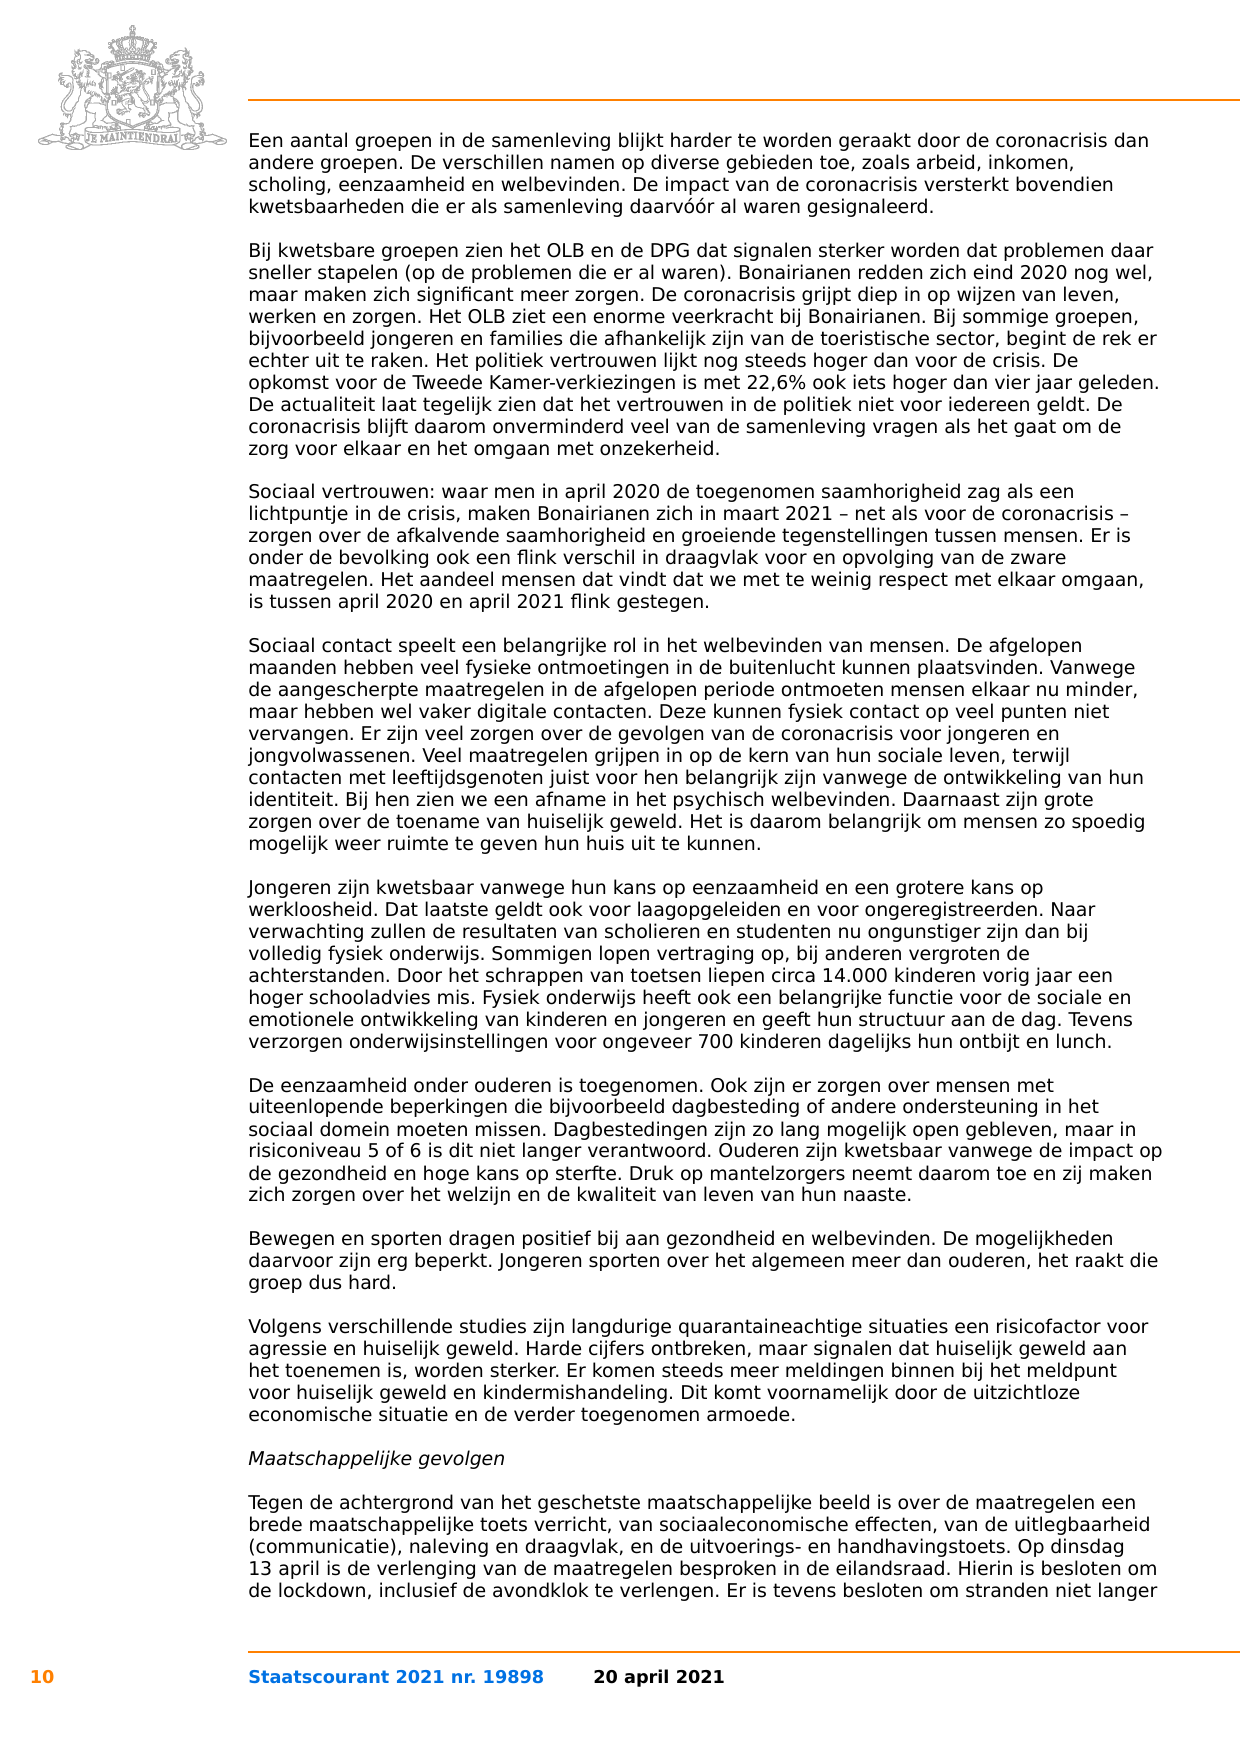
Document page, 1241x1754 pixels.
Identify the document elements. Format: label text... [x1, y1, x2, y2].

text Een aantal groepen in de samenleving blijkt harder te worden geraakt door de coronacrisis dan andere groepen. De verschillen namen op diverse gebieden toe, zoals arbeid, inkomen, scholing, eenzaamheid en welbevinden. De impact van de coronacrisis versterkt bovendien kwetsbaarheden die er als samenleving daarvóór al waren gesignaleerd. [248, 130, 1163, 218]
subtitle Maatschappelijke gevolgen [248, 1448, 1163, 1470]
text Sociaal contact speelt een belangrijke rol in het welbevinden van mensen. De afgelopen maanden hebben veel fysieke ontmoetingen in de buitenlucht kunnen plaatsvinden. Vanwege de aangescherpte maatregelen in de afgelopen periode ontmoeten mensen elkaar nu minder, maar hebben wel vaker digitale contacten. Deze kunnen fysiek contact op veel punten niet vervangen. Er zijn veel zorgen over de gevolgen van de coronacrisis voor jongeren en jongvolwassenen. Veel maatregelen grijpen in op de kern van hun sociale leven, terwijl contacten met leeftijdsgenoten juist voor hen belangrijk zijn vanwege de ontwikkeling van hun identiteit. Bij hen zien we een afname in het psychisch welbevinden. Daarnaast zijn grote zorgen over de toename van huiselijk geweld. Het is daarom belangrijk om mensen zo spoedig mogelijk weer ruimte te geven hun huis uit te kunnen. [248, 635, 1163, 855]
picture [38, 25, 227, 150]
text Volgens verschillende studies zijn langdurige quarantaineachtige situaties een risicofactor voor agressie en huiselijk geweld. Harde cijfers ontbreken, maar signalen dat huiselijk geweld aan het toenemen is, worden sterker. Er komen steeds meer meldingen binnen bij het meldpunt voor huiselijk geweld en kindermishandeling. Dit komt voornamelijk door de uitzichtloze economische situatie en de verder toegenomen armoede. [248, 1316, 1163, 1426]
text De eenzaamheid onder ouderen is toegenomen. Ook zijn er zorgen over mensen met uiteenlopende beperkingen die bijvoorbeeld dagbesteding of andere ondersteuning in het sociaal domein moeten missen. Dagbestedingen zijn zo lang mogelijk open gebleven, maar in risiconiveau 5 of 6 is dit niet langer verantwoord. Ouderen zijn kwetsbaar vanwege de impact op de gezondheid en hoge kans op sterfte. Druk op mantelzorgers neemt daarom toe en zij maken zich zorgen over het welzijn en de kwaliteit van leven van hun naaste. [248, 1074, 1163, 1206]
text Sociaal vertrouwen: waar men in april 2020 de toegenomen saamhorigheid zag als een lichtpuntje in de crisis, maken Bonairianen zich in maart 2021 – net als voor de coronacrisis – zorgen over de afkalvende saamhorigheid en groeiende tegenstellingen tussen mensen. Er is onder de bevolking ook een flink verschil in draagvlak voor en opvolging van de zware maatregelen. Het aandeel mensen dat vindt dat we met te weinig respect met elkaar omgaan, is tussen april 2020 en april 2021 flink gestegen. [248, 481, 1163, 613]
text Bewegen en sporten dragen positief bij aan gezondheid en welbevinden. De mogelijkheden daarvoor zijn erg beperkt. Jongeren sporten over het algemeen meer dan ouderen, het raakt die groep dus hard. [248, 1228, 1163, 1294]
text Bij kwetsbare groepen zien het OLB en de DPG dat signalen sterker worden dat problemen daar sneller stapelen (op de problemen die er al waren). Bonairianen redden zich eind 2020 nog wel, maar maken zich significant meer zorgen. De coronacrisis grijpt diep in op wijzen van leven, werken en zorgen. Het OLB ziet een enorme veerkracht bij Bonairianen. Bij sommige groepen, bijvoorbeeld jongeren en families die afhankelijk zijn van de toeristische sector, begint de rek er echter uit te raken. Het politiek vertrouwen lijkt nog steeds hoger dan voor de crisis. De opkomst voor de Tweede Kamer-verkiezingen is met 22,6% ook iets hoger dan vier jaar geleden. De actualiteit laat tegelijk zien dat het vertrouwen in de politiek niet voor iedereen geldt. De coronacrisis blijft daarom onverminderd veel van de samenleving vragen als het gaat om de zorg voor elkaar en het omgaan met onzekerheid. [248, 240, 1163, 459]
text Jongeren zijn kwetsbaar vanwege hun kans op eenzaamheid en een grotere kans op werkloosheid. Dat laatste geldt ook voor laagopgeleiden en voor ongeregistreerden. Naar verwachting zullen de resultaten van scholieren en studenten nu ongunstiger zijn dan bij volledig fysiek onderwijs. Sommigen lopen vertraging op, bij anderen vergroten de achterstanden. Door het schrappen van toetsen liepen circa 14.000 kinderen vorig jaar een hoger schooladvies mis. Fysiek onderwijs heeft ook een belangrijke functie voor de sociale en emotionele ontwikkeling van kinderen en jongeren en geeft hun structuur aan de dag. Tevens verzorgen onderwijsinstellingen voor ongeveer 700 kinderen dagelijks hun ontbijt en lunch. [248, 877, 1163, 1053]
text Tegen de achtergrond van het geschetste maatschappelijke beeld is over de maatregelen een brede maatschappelijke toets verricht, van sociaaleconomische effecten, van de uitlegbaarheid (communicatie), naleving en draagvlak, en de uitvoerings- en handhavingstoets. Op dinsdag 13 april is de verlenging van de maatregelen besproken in de eilandsraad. Hierin is besloten om de lockdown, inclusief de avondklok te verlengen. Er is tevens besloten om stranden niet langer [248, 1492, 1163, 1602]
